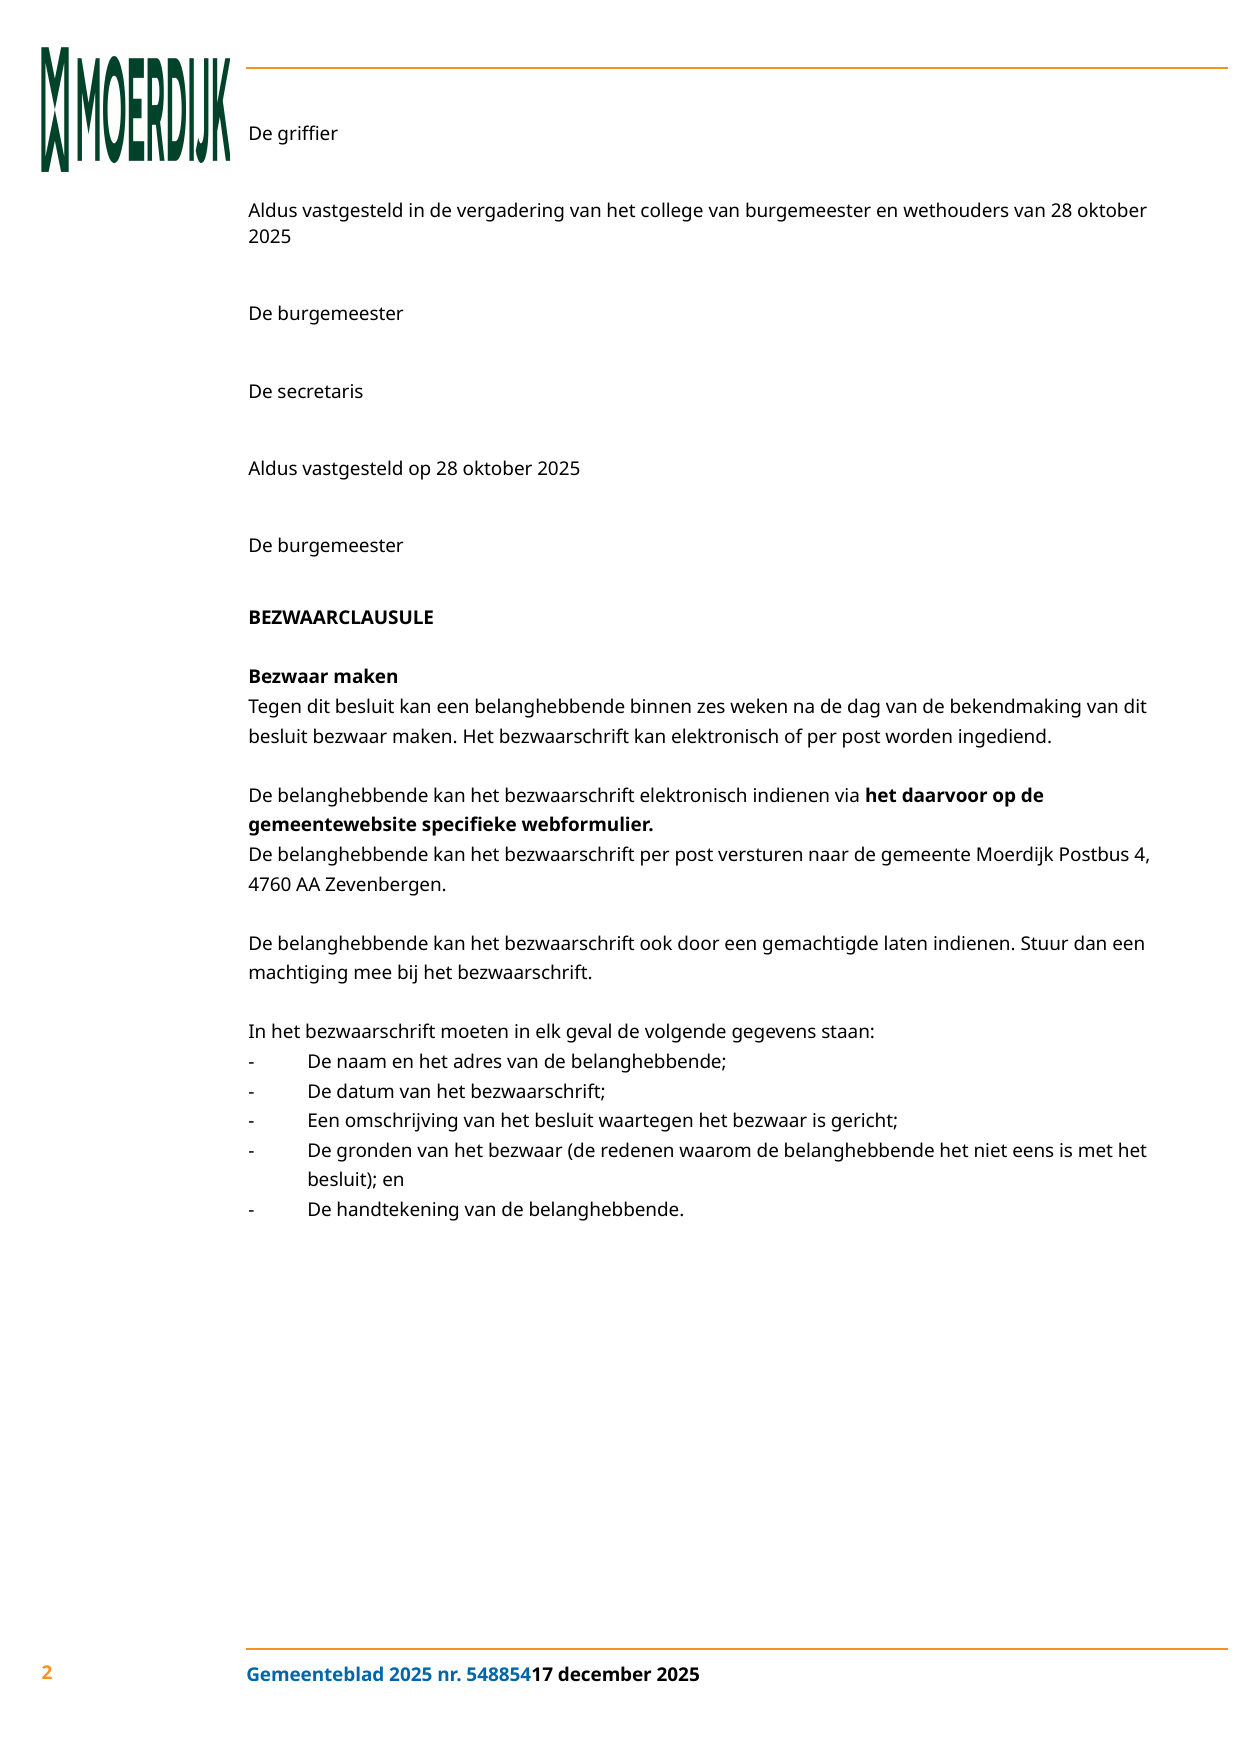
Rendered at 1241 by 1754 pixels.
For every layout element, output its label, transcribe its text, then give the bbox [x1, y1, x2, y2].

text In het bezwaarschrift moeten in elk geval de volgende gegevens staan: [248, 1019, 1152, 1044]
list De datum van het bezwaarschrift; [248, 1078, 1152, 1103]
text Bezwaar maken [248, 664, 1152, 689]
text De burgemeester [248, 532, 1152, 558]
text De belanghebbende kan het bezwaarschrift elektronisch indienen via het daarvoor op de gemeentewebsite specifieke webformulier. [248, 782, 1152, 837]
text De belanghebbende kan het bezwaarschrift per post versturen naar de gemeente Moerdijk Postbus 4, 4760 AA Zevenbergen. [248, 841, 1152, 896]
text BEZWAARCLAUSULE [248, 604, 1152, 630]
list De handtekening van de belanghebbende. [248, 1196, 1152, 1222]
text De griffier [248, 121, 1152, 146]
list De gronden van het bezwaar (de redenen waarom de belanghebbende het niet eens is met het besluit); en [248, 1137, 1152, 1192]
list De naam en het adres van de belanghebbende; [248, 1048, 1152, 1074]
text Tegen dit besluit kan een belanghebbende binnen zes weken na de dag van de bekendmaking van dit besluit bezwaar maken. Het bezwaarschrift kan elektronisch of per post worden ingediend. [248, 693, 1152, 748]
list Een omschrijving van het besluit waartegen het bezwaar is gericht; [248, 1107, 1152, 1133]
text De burgemeester [248, 301, 1152, 326]
text Aldus vastgesteld op 28 oktober 2025 [248, 455, 1152, 481]
text Aldus vastgesteld in de vergadering van het college van burgemeester en wethouders van 28 oktober 2025 [248, 198, 1152, 249]
text De belanghebbende kan het bezwaarschrift ook door een gemachtigde laten indienen. Stuur dan een machtiging mee bij het bezwaarschrift. [248, 930, 1152, 985]
text De secretaris [248, 378, 1152, 403]
picture [41, 47, 231, 172]
